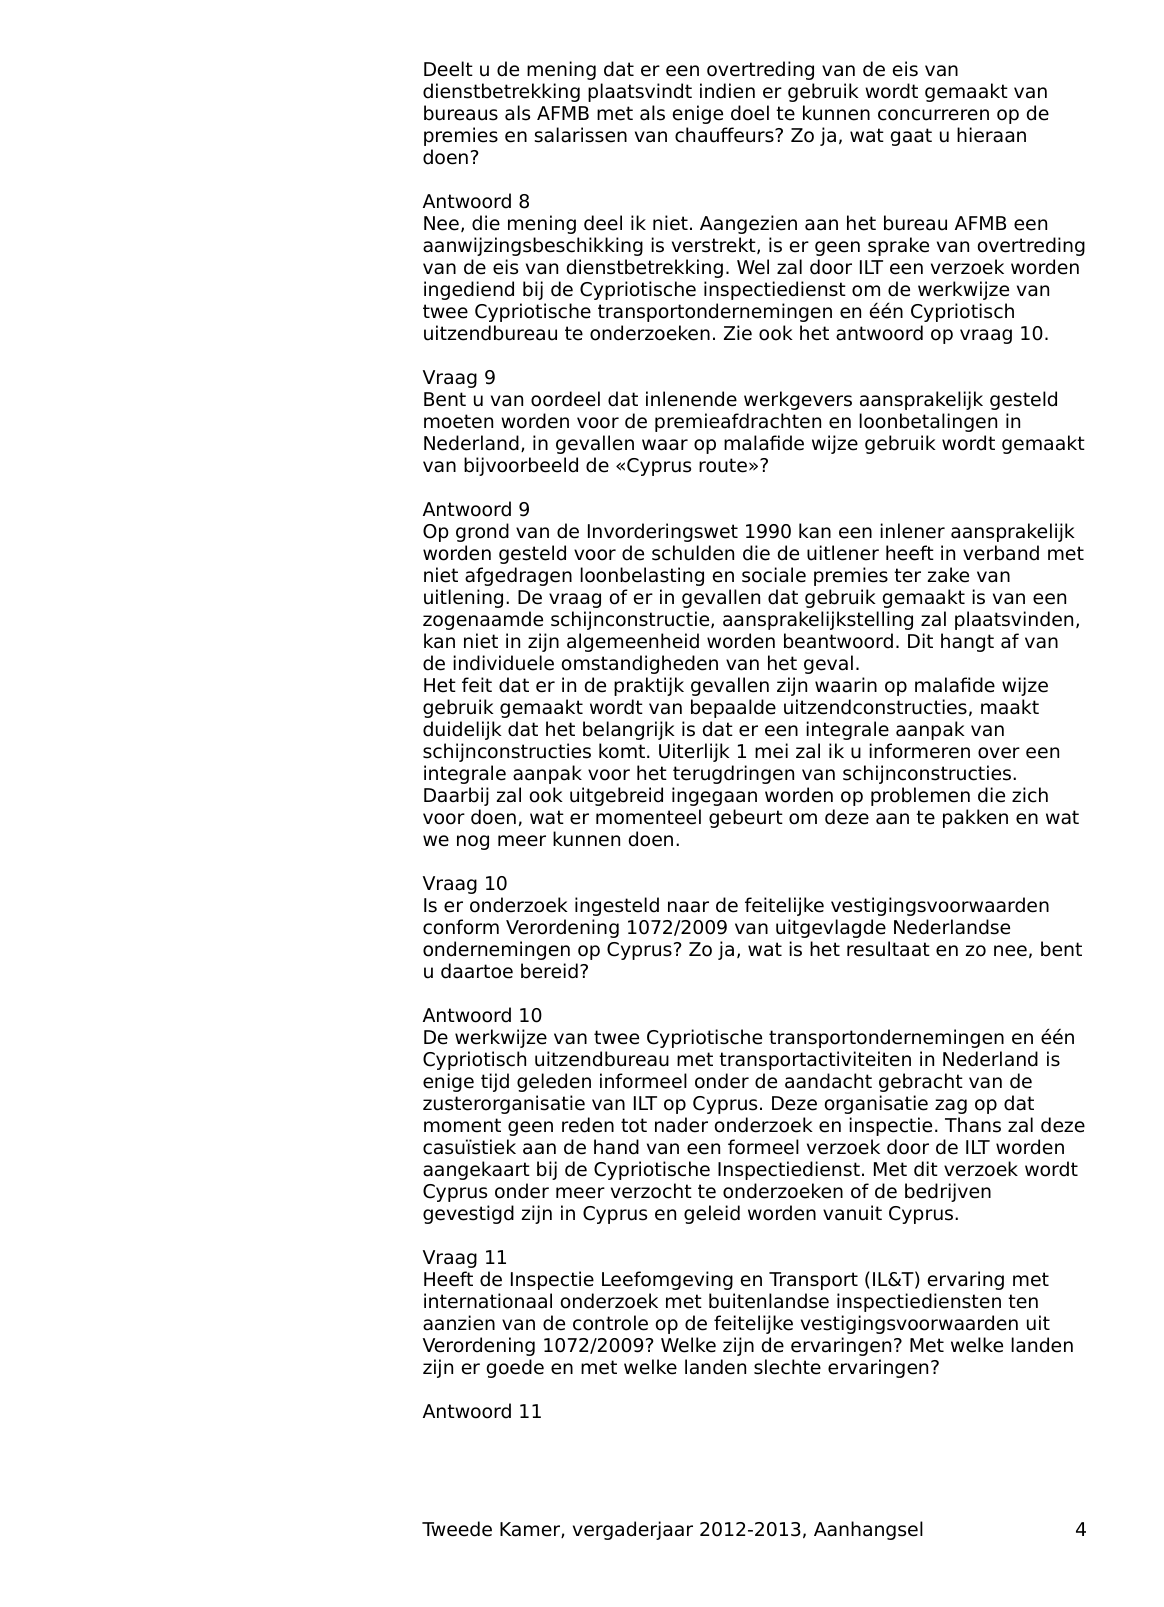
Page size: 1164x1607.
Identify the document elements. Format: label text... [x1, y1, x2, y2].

text De werkwijze van twee Cypriotische transportondernemingen en één Cypriotisch uitzendbureau met transportactiviteiten in Nederland is enige tijd geleden informeel onder de aandacht gebracht van de zusterorganisatie van ILT op Cyprus. Deze organisatie zag op dat moment geen reden tot nader onderzoek en inspectie. Thans zal deze casuïstiek aan de hand van een formeel verzoek door de ILT worden aangekaart bij de Cypriotische Inspectiedienst. Met dit verzoek wordt Cyprus onder meer verzocht te onderzoeken of de bedrijven gevestigd zijn in Cyprus en geleid worden vanuit Cyprus. [422, 1027, 1087, 1225]
text Antwoord 11 [422, 1401, 1087, 1423]
text Vraag 11 [422, 1247, 1087, 1269]
text Op grond van de Invorderingswet 1990 kan een inlener aansprakelijk worden gesteld voor de schulden die de uitlener heeft in verband met niet afgedragen loonbelasting en sociale premies ter zake van uitlening. De vraag of er in gevallen dat gebruik gemaakt is van een zogenaamde schijnconstructie, aansprakelijkstelling zal plaatsvinden, kan niet in zijn algemeenheid worden beantwoord. Dit hangt af van de individuele omstandigheden van het geval. [422, 521, 1087, 675]
text Deelt u de mening dat er een overtreding van de eis van dienstbetrekking plaatsvindt indien er gebruik wordt gemaakt van bureaus als AFMB met als enige doel te kunnen concurreren op de premies en salarissen van chauffeurs? Zo ja, wat gaat u hieraan doen? [422, 59, 1087, 169]
text Is er onderzoek ingesteld naar de feitelijke vestigingsvoorwaarden conform Verordening 1072/2009 van uitgevlagde Nederlandse ondernemingen op Cyprus? Zo ja, wat is het resultaat en zo nee, bent u daartoe bereid? [422, 895, 1087, 983]
text Nee, die mening deel ik niet. Aangezien aan het bureau AFMB een aanwijzingsbeschikking is verstrekt, is er geen sprake van overtreding van de eis van dienstbetrekking. Wel zal door ILT een verzoek worden ingediend bij de Cypriotische inspectiedienst om de werkwijze van twee Cypriotische transportondernemingen en één Cypriotisch uitzendbureau te onderzoeken. Zie ook het antwoord op vraag 10. [422, 213, 1087, 345]
text Antwoord 10 [422, 1005, 1087, 1027]
text Antwoord 9 [422, 499, 1087, 521]
text Vraag 9 [422, 367, 1087, 389]
text Vraag 10 [422, 873, 1087, 895]
text Heeft de Inspectie Leefomgeving en Transport (IL&T) ervaring met internationaal onderzoek met buitenlandse inspectiediensten ten aanzien van de controle op de feitelijke vestigingsvoorwaarden uit Verordening 1072/2009? Welke zijn de ervaringen? Met welke landen zijn er goede en met welke landen slechte ervaringen? [422, 1269, 1087, 1379]
text Bent u van oordeel dat inlenende werkgevers aansprakelijk gesteld moeten worden voor de premieafdrachten en loonbetalingen in Nederland, in gevallen waar op malafide wijze gebruik wordt gemaakt van bijvoorbeeld de «Cyprus route»? [422, 389, 1087, 477]
text Het feit dat er in de praktijk gevallen zijn waarin op malafide wijze gebruik gemaakt wordt van bepaalde uitzendconstructies, maakt duidelijk dat het belangrijk is dat er een integrale aanpak van schijnconstructies komt. Uiterlijk 1 mei zal ik u informeren over een integrale aanpak voor het terugdringen van schijnconstructies. Daarbij zal ook uitgebreid ingegaan worden op problemen die zich voor doen, wat er momenteel gebeurt om deze aan te pakken en wat we nog meer kunnen doen. [422, 675, 1087, 851]
text Antwoord 8 [422, 191, 1087, 213]
